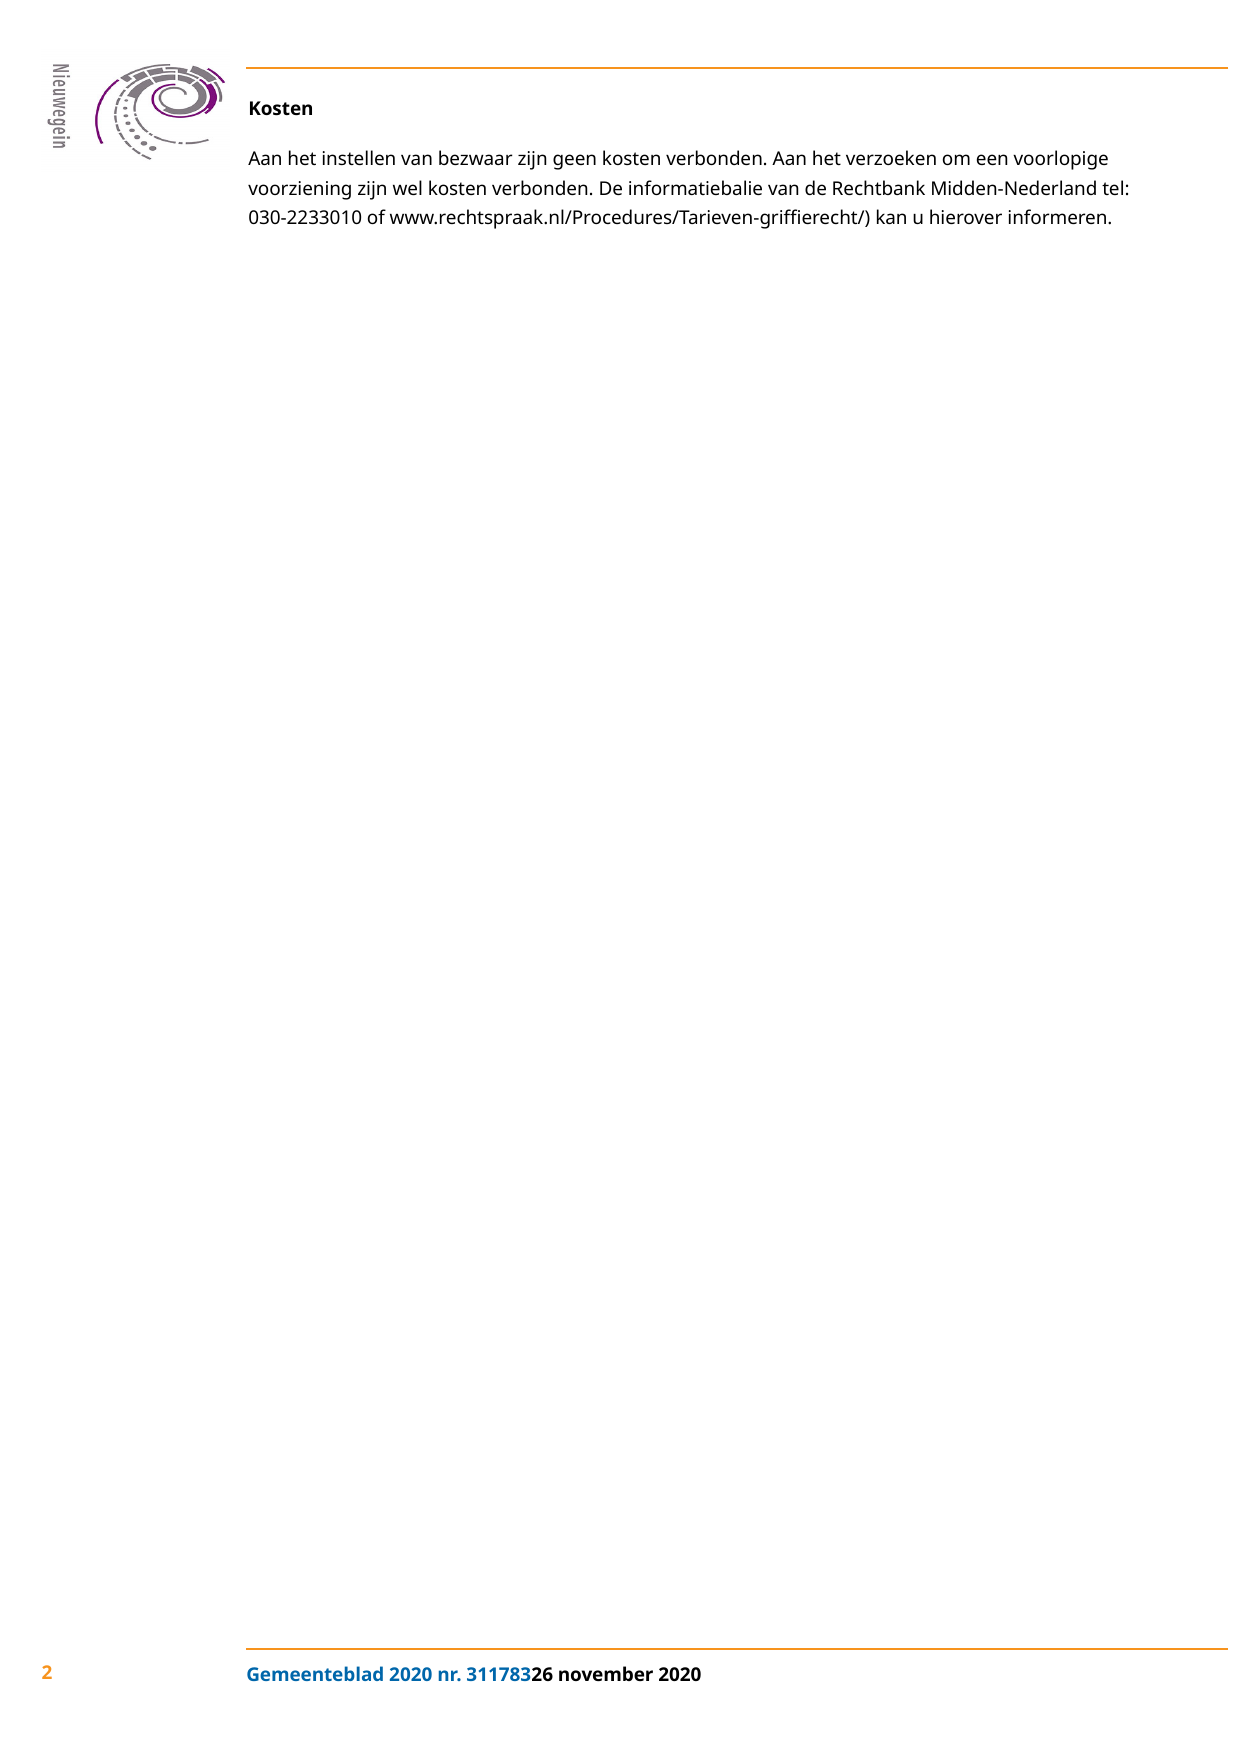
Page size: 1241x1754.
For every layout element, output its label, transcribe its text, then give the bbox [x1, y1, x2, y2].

picture [41, 47, 231, 172]
text Aan het instellen van bezwaar zijn geen kosten verbonden. Aan het verzoeken om een voorlopige voorziening zijn wel kosten verbonden. De informatiebalie van de Rechtbank Midden-Nederland tel: 030-2233010 of www.rechtspraak.nl/Procedures/Tarieven-griffierecht/) kan u hierover informeren. [248, 145, 1152, 230]
text Kosten [248, 95, 1152, 121]
